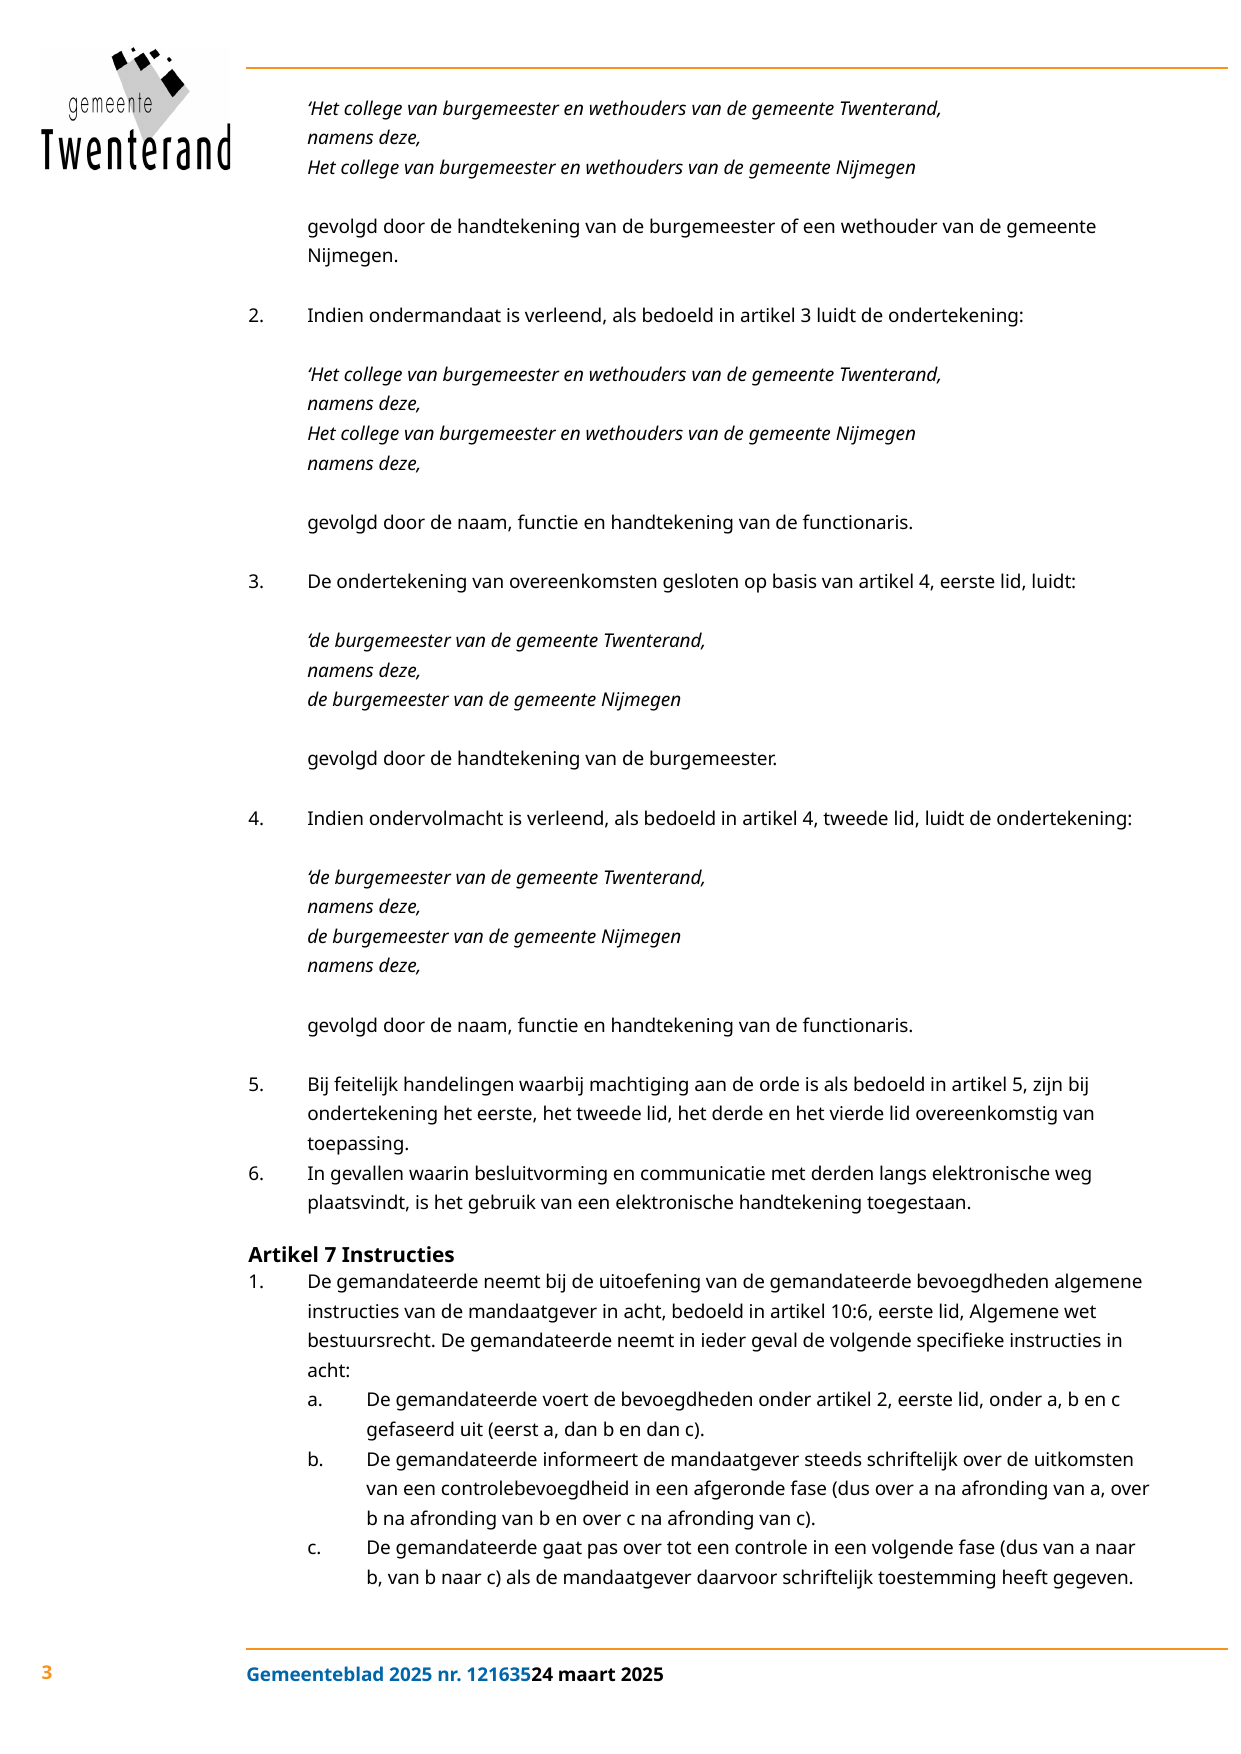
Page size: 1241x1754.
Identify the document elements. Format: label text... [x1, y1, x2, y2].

list namens deze, [248, 657, 1152, 683]
list De gemandateerde voert de bevoegdheden onder artikel 2, eerste lid, onder a, b en c gefaseerd uit (eerst a, dan b en dan c). [307, 1387, 1152, 1442]
list namens deze, [248, 450, 1152, 476]
list namens deze, [248, 893, 1152, 919]
list ‘de burgemeester van de gemeente Twenterand, [248, 627, 1152, 653]
list ‘de burgemeester van de gemeente Twenterand, [248, 864, 1152, 890]
list De gemandateerde gaat pas over tot een controle in een volgende fase (dus van a naar b, van b naar c) als de mandaatgever daarvoor schriftelijk toestemming heeft gegeven. [307, 1534, 1152, 1590]
list namens deze, [248, 391, 1152, 416]
list In gevallen waarin besluitvorming en communicatie met derden langs elektronische weg plaatsvindt, is het gebruik van een elektronische handtekening toegestaan. [248, 1160, 1152, 1215]
list gevolgd door de handtekening van de burgemeester. [248, 746, 1152, 771]
list gevolgd door de naam, functie en handtekening van de functionaris. [248, 509, 1152, 535]
list De gemandateerde neemt bij de uitoefening van de gemandateerde bevoegdheden algemene instructies van de mandaatgever in acht, bedoeld in artikel 10:6, eerste lid, Algemene wet bestuursrecht. De gemandateerde neemt in ieder geval de volgende specifieke instructies in acht: [248, 1268, 1152, 1383]
list De gemandateerde informeert de mandaatgever steeds schriftelijk over de uitkomsten van een controlebevoegdheid in een afgeronde fase (dus over a na afronding van a, over b na afronding van b en over c na afronding van c). [307, 1446, 1152, 1531]
list Indien ondermandaat is verleend, als bedoeld in artikel 3 luidt de ondertekening: [248, 302, 1152, 328]
text Artikel 7 Instructies [248, 1240, 1152, 1268]
list namens deze, [248, 124, 1152, 150]
list gevolgd door de naam, functie en handtekening van de functionaris. [248, 1012, 1152, 1038]
list de burgemeester van de gemeente Nijmegen [248, 923, 1152, 949]
list De ondertekening van overeenkomsten gesloten op basis van artikel 4, eerste lid, luidt: [248, 568, 1152, 594]
list Indien ondervolmacht is verleend, als bedoeld in artikel 4, tweede lid, luidt de ondertekening: [248, 805, 1152, 831]
list de burgemeester van de gemeente Nijmegen [248, 686, 1152, 712]
list ‘Het college van burgemeester en wethouders van de gemeente Twenterand, [248, 361, 1152, 387]
list namens deze, [248, 953, 1152, 978]
list Bij feitelijk handelingen waarbij machtiging aan de orde is als bedoeld in artikel 5, zijn bij ondertekening het eerste, het tweede lid, het derde en het vierde lid overeenkomstig van toepassing. [248, 1071, 1152, 1156]
list Het college van burgemeester en wethouders van de gemeente Nijmegen [248, 154, 1152, 180]
list gevolgd door de handtekening van de burgemeester of een wethouder van de gemeente Nijmegen. [248, 213, 1152, 268]
list Het college van burgemeester en wethouders van de gemeente Nijmegen [248, 420, 1152, 446]
list ‘Het college van burgemeester en wethouders van de gemeente Twenterand, [248, 95, 1152, 121]
picture [41, 47, 231, 172]
